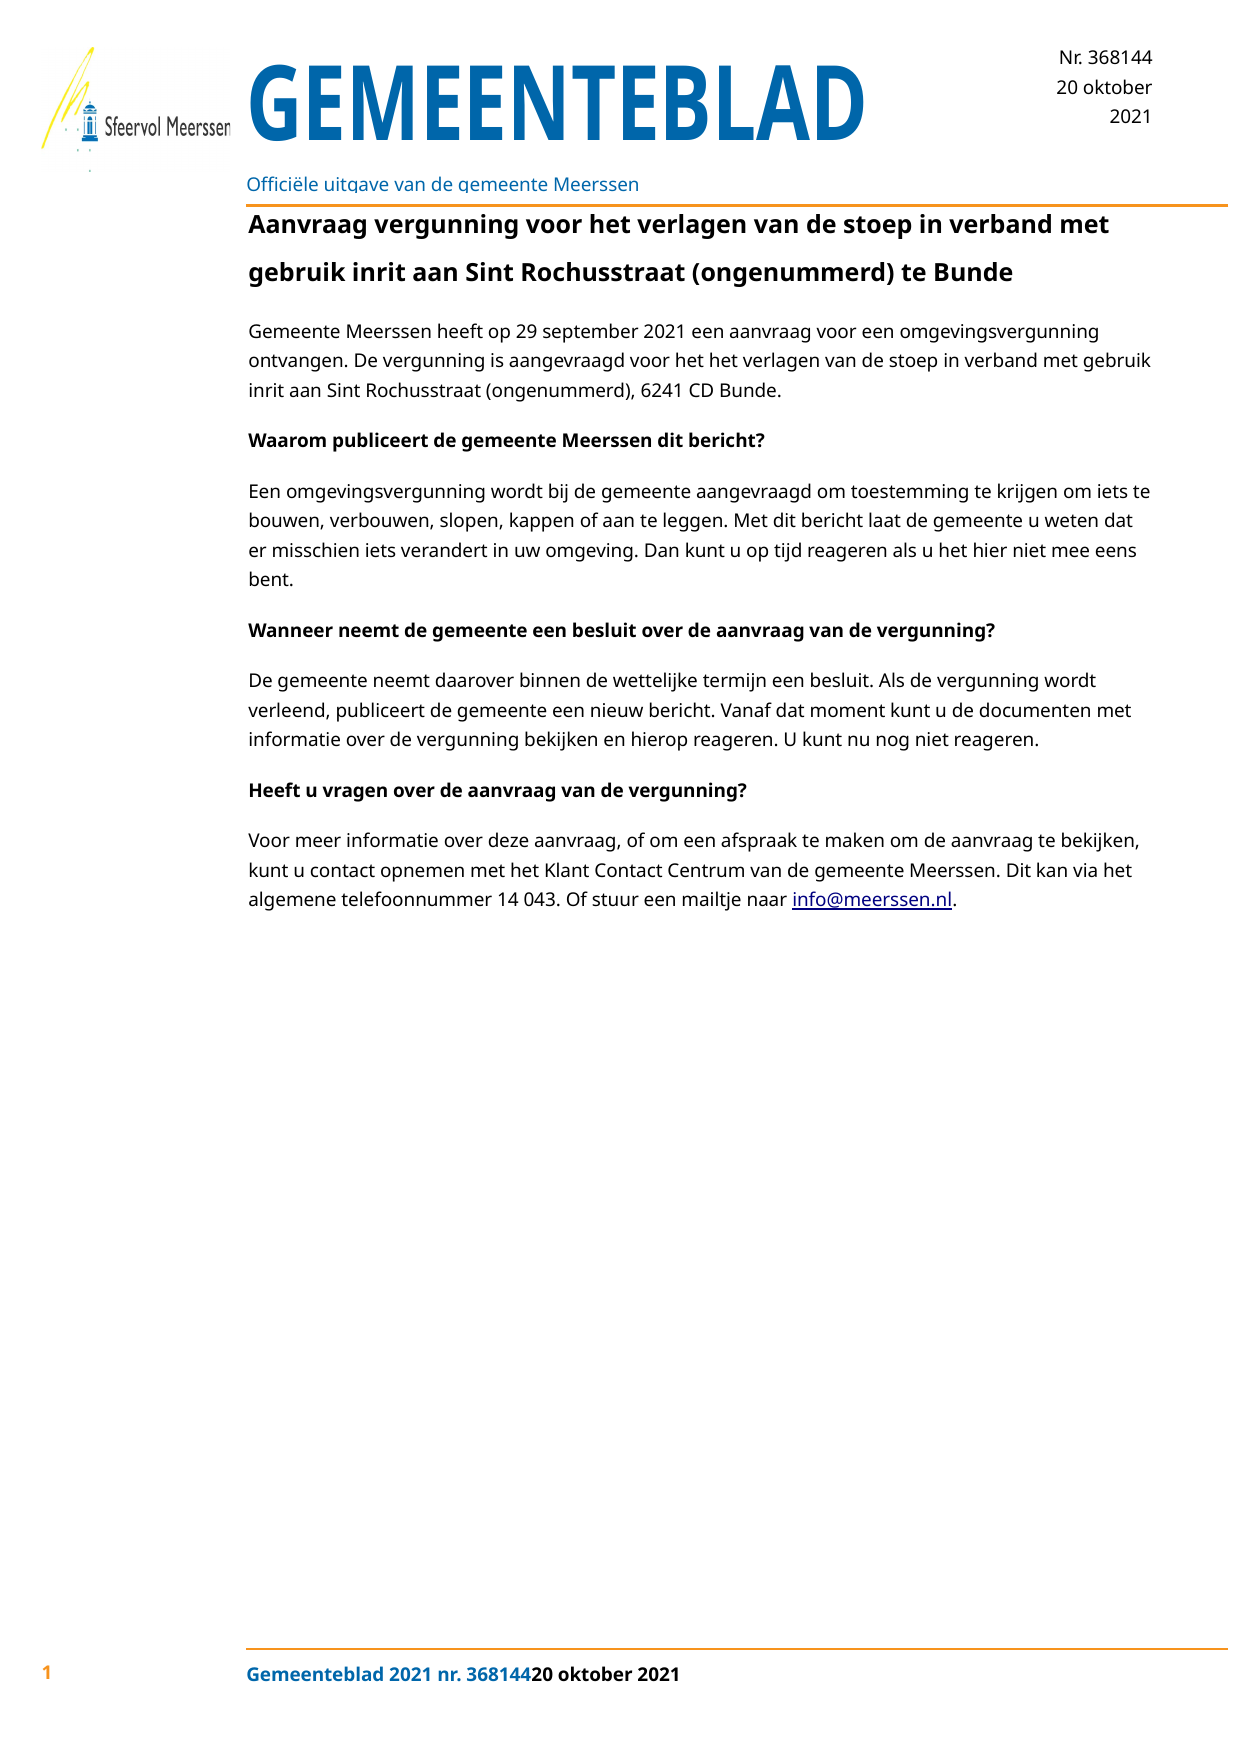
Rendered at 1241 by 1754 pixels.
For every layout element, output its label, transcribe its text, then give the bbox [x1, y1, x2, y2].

text Aanvraag vergunning voor het verlagen van de stoep in verband met gebruik inrit aan Sint Rochusstraat (ongenummerd) te Bunde [248, 207, 1152, 288]
text Waarom publiceert de gemeente Meerssen dit bericht? [248, 427, 1152, 453]
text Voor meer informatie over deze aanvraag, of om een afspraak te maken om de aanvraag te bekijken, kunt u contact opnemen met het Klant Contact Centrum van de gemeente Meerssen. Dit kan via het algemene telefoonnummer 14 043. Of stuur een mailtje naar info@meerssen.nl. [248, 827, 1152, 912]
text Heeft u vragen over de aanvraag van de vergunning? [248, 777, 1152, 803]
text Een omgevingsvergunning wordt bij de gemeente aangevraagd om toestemming te krijgen om iets te bouwen, verbouwen, slopen, kappen of aan te leggen. Met dit bericht laat de gemeente u weten dat er misschien iets verandert in uw omgeving. Dan kunt u op tijd reageren als u het hier niet mee eens bent. [248, 478, 1152, 592]
picture [41, 47, 231, 172]
text Gemeente Meerssen heeft op 29 september 2021 een aanvraag voor een omgevingsvergunning ontvangen. De vergunning is aangevraagd voor het het verlagen van de stoep in verband met gebruik inrit aan Sint Rochusstraat (ongenummerd), 6241 CD Bunde. [248, 318, 1152, 403]
text De gemeente neemt daarover binnen de wettelijke termijn een besluit. Als de vergunning wordt verleend, publiceert de gemeente een nieuw bericht. Vanaf dat moment kunt u de documenten met informatie over de vergunning bekijken en hierop reageren. U kunt nu nog niet reageren. [248, 667, 1152, 752]
text Wanneer neemt de gemeente een besluit over de aanvraag van de vergunning? [248, 617, 1152, 643]
